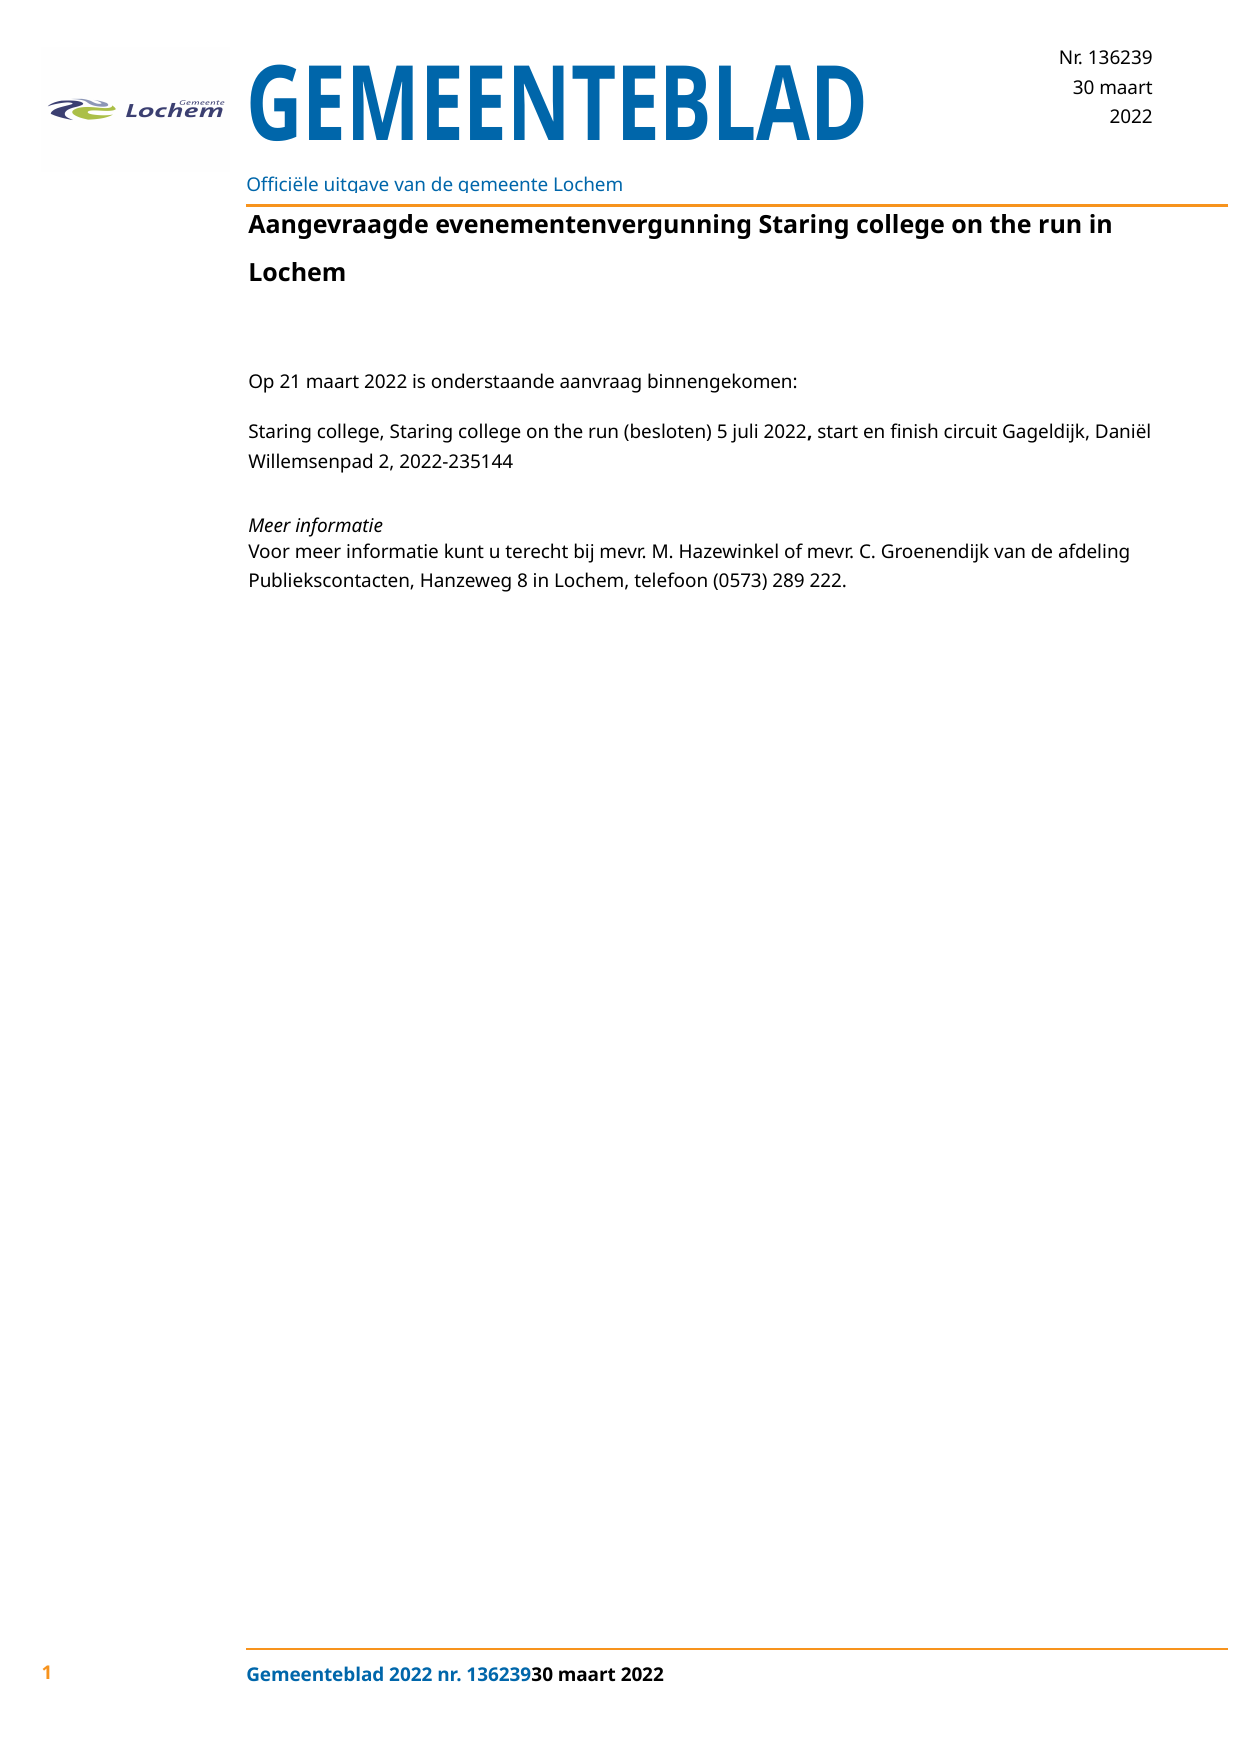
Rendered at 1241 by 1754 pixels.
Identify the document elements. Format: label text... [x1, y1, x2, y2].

picture [41, 47, 231, 172]
text Meer informatie [248, 512, 1152, 538]
text Aangevraagde evenementenvergunning Staring college on the run in Lochem [248, 207, 1152, 288]
text Op 21 maart 2022 is onderstaande aanvraag binnengekomen: [248, 368, 1152, 394]
text Staring college, Staring college on the run (besloten) 5 juli 2022, start en finish circuit Gageldijk, Daniël Willemsenpad 2, 2022-235144 [248, 419, 1152, 474]
text Voor meer informatie kunt u terecht bij mevr. M. Hazewinkel of mevr. C. Groenendijk van de afdeling Publiekscontacten, Hanzeweg 8 in Lochem, telefoon (0573) 289 222. [248, 538, 1152, 593]
